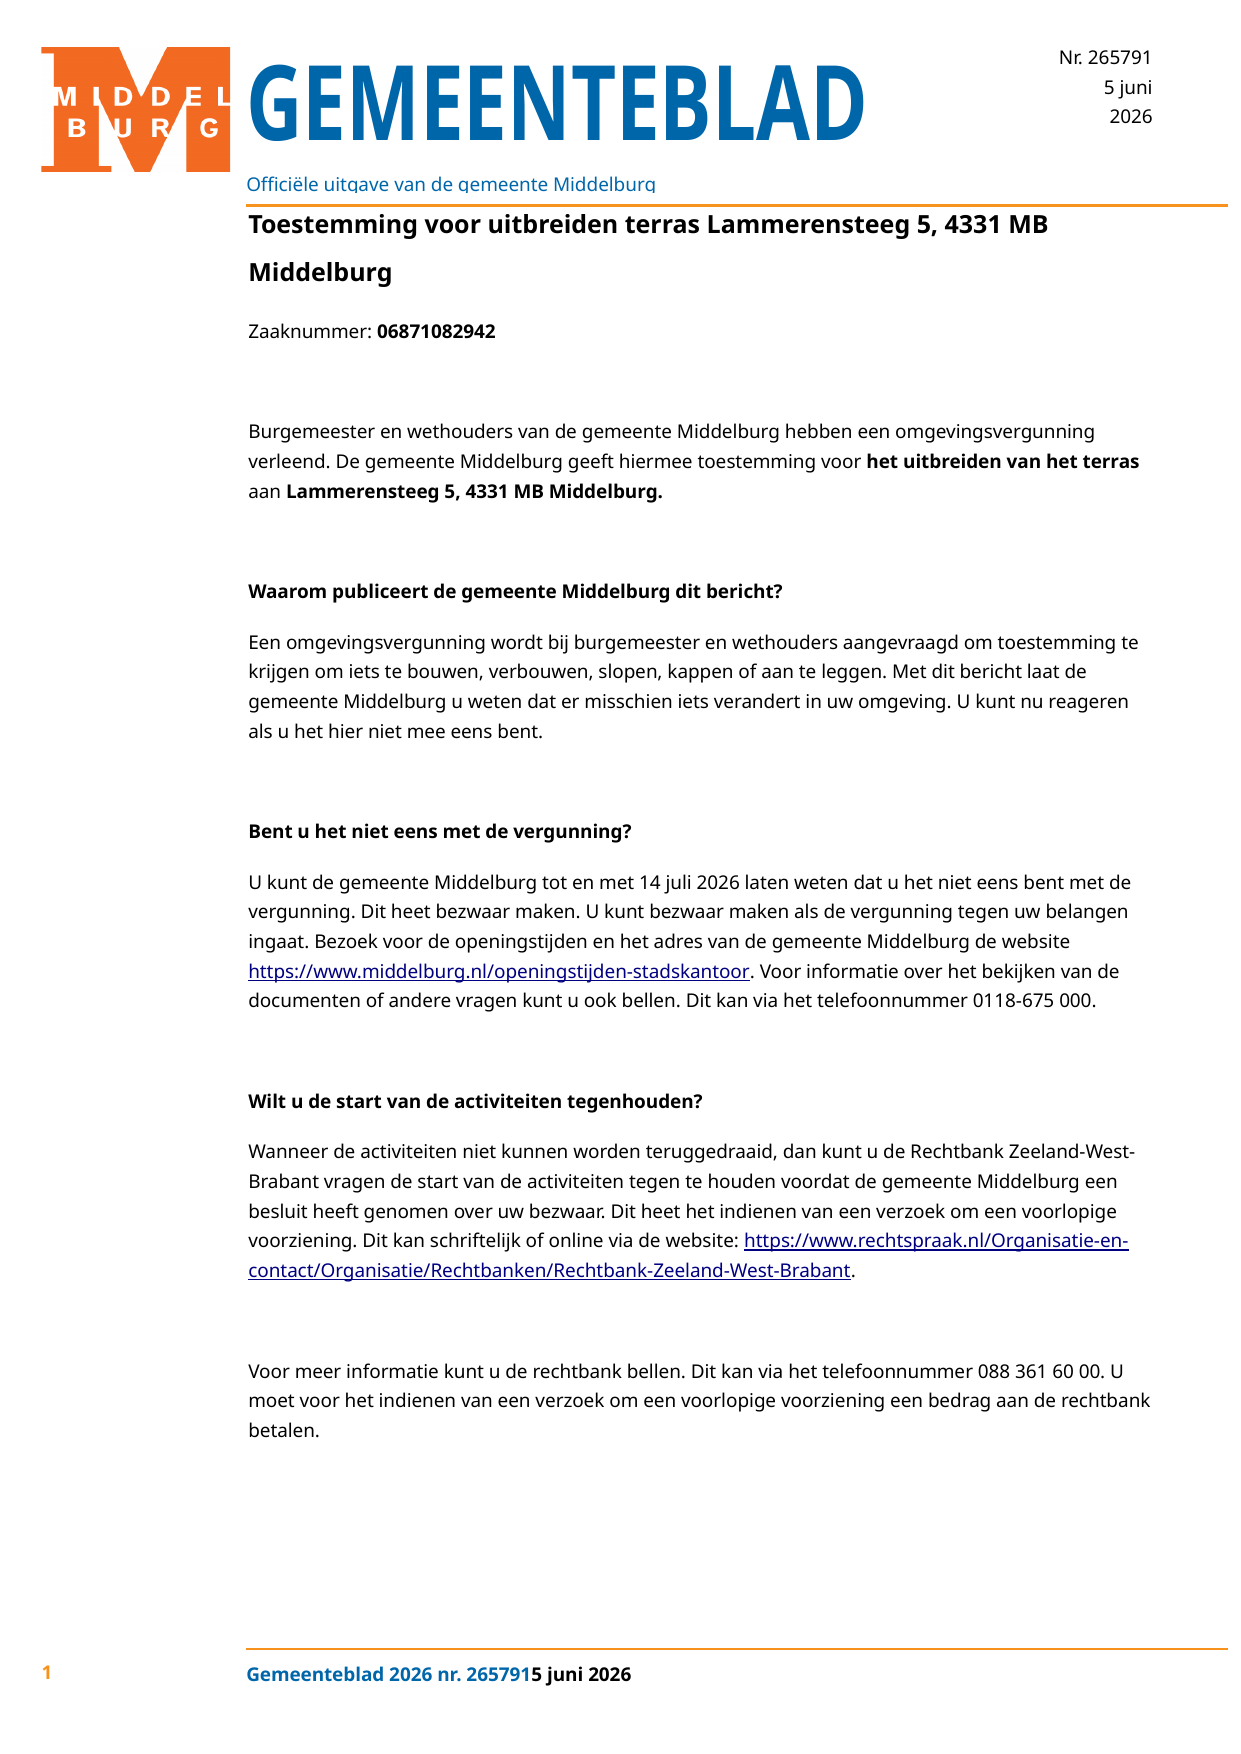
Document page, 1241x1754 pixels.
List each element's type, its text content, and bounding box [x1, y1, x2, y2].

text Burgemeester en wethouders van de gemeente Middelburg hebben een omgevingsvergunning verleend. De gemeente Middelburg geeft hiermee toestemming voor het uitbreiden van het terras aan Lammerensteeg 5, 4331 MB Middelburg. [248, 419, 1152, 504]
picture [41, 47, 231, 172]
text Wilt u de start van de activiteiten tegenhouden? [248, 1088, 1152, 1114]
text Wanneer de activiteiten niet kunnen worden teruggedraaid, dan kunt u de Rechtbank Zeeland-West-Brabant vragen de start van de activiteiten tegen te houden voordat de gemeente Middelburg een besluit heeft genomen over uw bezwaar. Dit heet het indienen van een verzoek om een voorlopige voorziening. Dit kan schriftelijk of online via de website: https://www.rechtspraak.nl/Organisatie-en-contact/Organisatie/Rechtbanken/Rechtbank-Zeeland-West-Brabant. [248, 1139, 1152, 1283]
text Voor meer informatie kunt u de rechtbank bellen. Dit kan via het telefoonnummer 088 361 60 00. U moet voor het indienen van een verzoek om een voorlopige voorziening een bedrag aan de rechtbank betalen. [248, 1358, 1152, 1443]
text Bent u het niet eens met de vergunning? [248, 819, 1152, 844]
text Waarom publiceert de gemeente Middelburg dit bericht? [248, 579, 1152, 604]
text Zaaknummer: 06871082942 [248, 318, 1152, 344]
text Een omgevingsvergunning wordt bij burgemeester en wethouders aangevraagd om toestemming te krijgen om iets te bouwen, verbouwen, slopen, kappen of aan te leggen. Met dit bericht laat de gemeente Middelburg u weten dat er misschien iets verandert in uw omgeving. U kunt nu reageren als u het hier niet mee eens bent. [248, 629, 1152, 744]
text Toestemming voor uitbreiden terras Lammerensteeg 5, 4331 MB Middelburg [248, 207, 1152, 288]
text U kunt de gemeente Middelburg tot en met 14 juli 2026 laten weten dat u het niet eens bent met de vergunning. Dit heet bezwaar maken. U kunt bezwaar maken als de vergunning tegen uw belangen ingaat. Bezoek voor de openingstijden en het adres van de gemeente Middelburg de website https://www.middelburg.nl/openingstijden-stadskantoor. Voor informatie over het bekijken van de documenten of andere vragen kunt u ook bellen. Dit kan via het telefoonnummer 0118-675 000. [248, 869, 1152, 1013]
